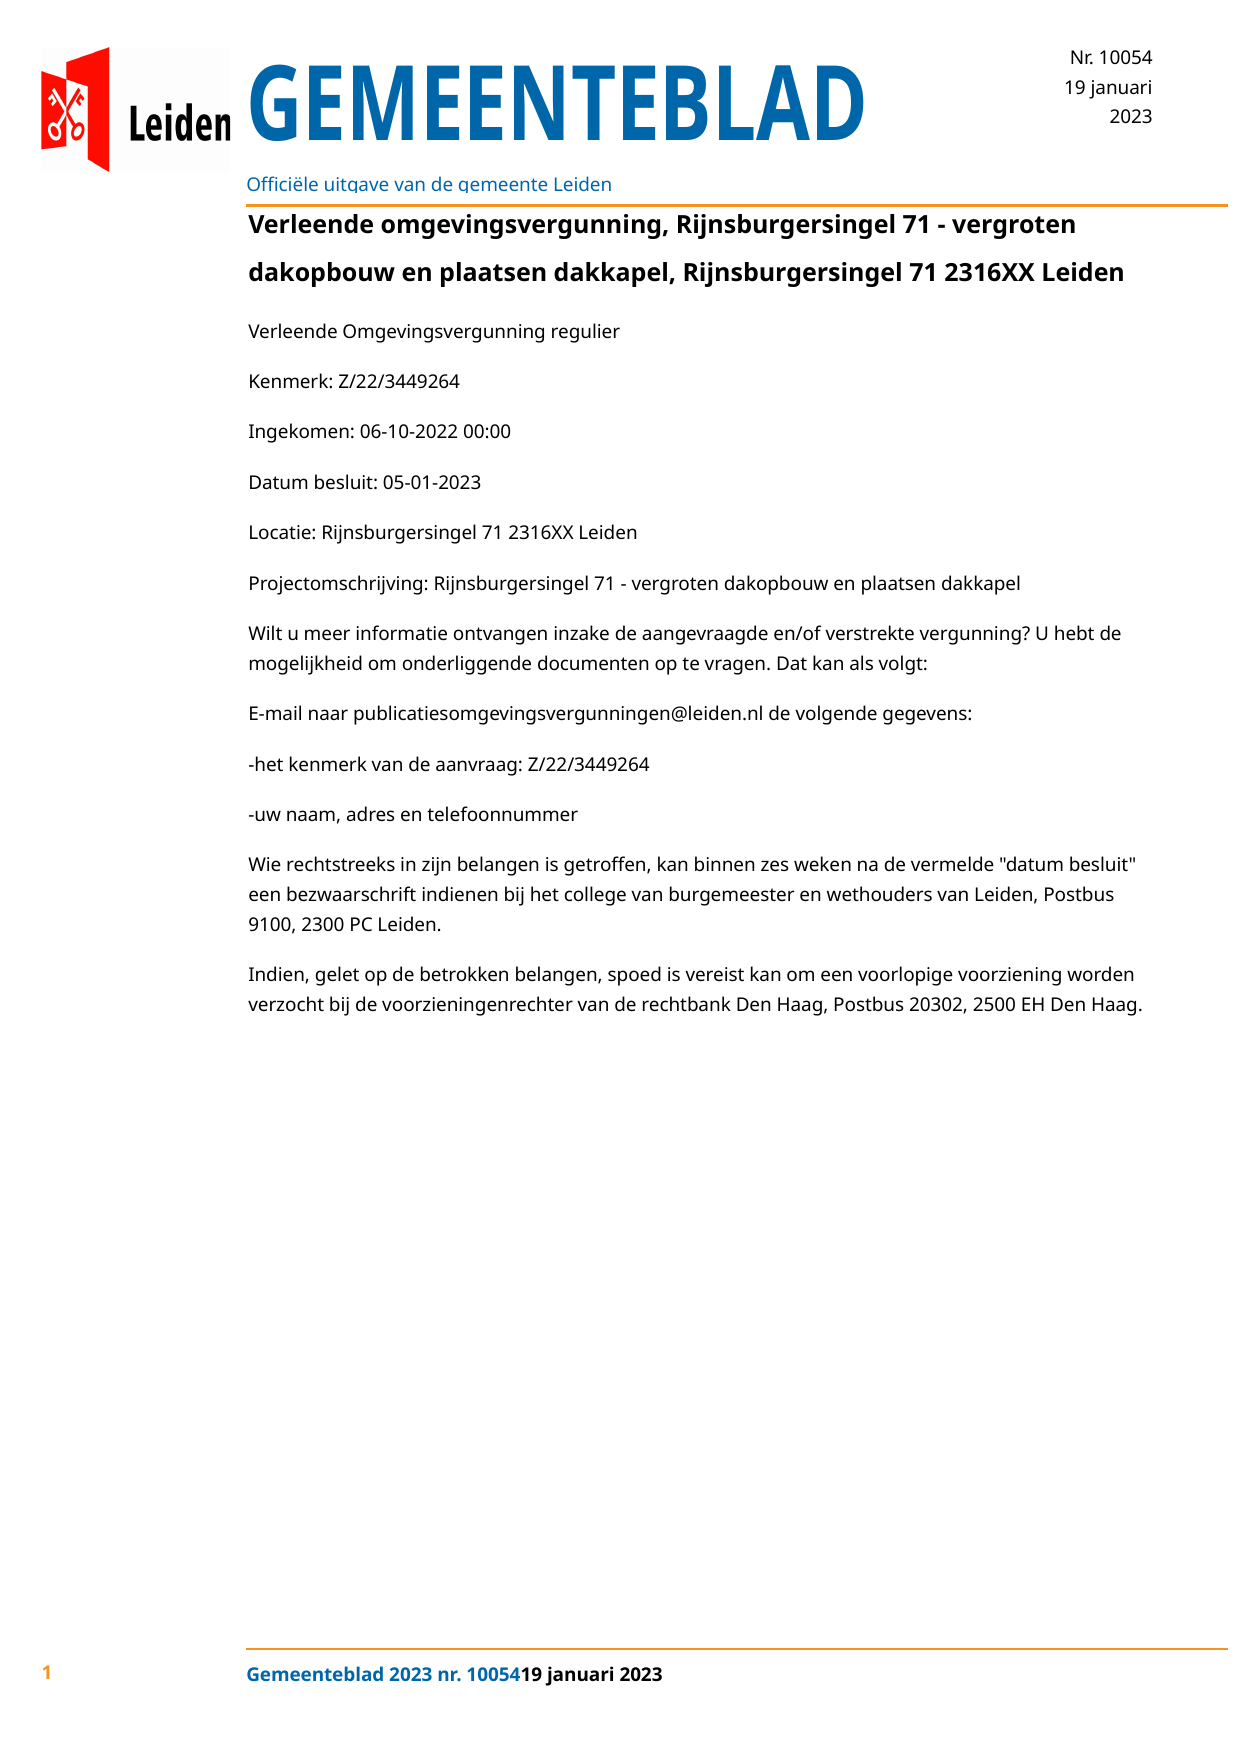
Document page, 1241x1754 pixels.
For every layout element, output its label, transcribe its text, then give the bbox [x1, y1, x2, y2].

text Indien, gelet op de betrokken belangen, spoed is vereist kan om een voorlopige voorziening worden verzocht bij de voorzieningenrechter van de rechtbank Den Haag, Postbus 20302, 2500 EH Den Haag. [248, 961, 1152, 1017]
text Datum besluit: 05-01-2023 [248, 469, 1152, 495]
text Locatie: Rijnsburgersingel 71 2316XX Leiden [248, 519, 1152, 545]
text Wie rechtstreeks in zijn belangen is getroffen, kan binnen zes weken na de vermelde "datum besluit" een bezwaarschrift indienen bij het college van burgemeester en wethouders van Leiden, Postbus 9100, 2300 PC Leiden. [248, 852, 1152, 937]
text -het kenmerk van de aanvraag: Z/22/3449264 [248, 751, 1152, 777]
picture [41, 47, 231, 172]
text Kenmerk: Z/22/3449264 [248, 368, 1152, 394]
text Verleende omgevingsvergunning, Rijnsburgersingel 71 - vergroten dakopbouw en plaatsen dakkapel, Rijnsburgersingel 71 2316XX Leiden [248, 207, 1152, 288]
text Ingekomen: 06-10-2022 00:00 [248, 419, 1152, 444]
text Verleende Omgevingsvergunning regulier [248, 318, 1152, 344]
text Projectomschrijving: Rijnsburgersingel 71 - vergroten dakopbouw en plaatsen dakkapel [248, 570, 1152, 596]
text -uw naam, adres en telefoonnummer [248, 801, 1152, 827]
text Wilt u meer informatie ontvangen inzake de aangevraagde en/of verstrekte vergunning? U hebt de mogelijkheid om onderliggende documenten op te vragen. Dat kan als volgt: [248, 620, 1152, 676]
text E-mail naar publicatiesomgevingsvergunningen@leiden.nl de volgende gegevens: [248, 700, 1152, 726]
